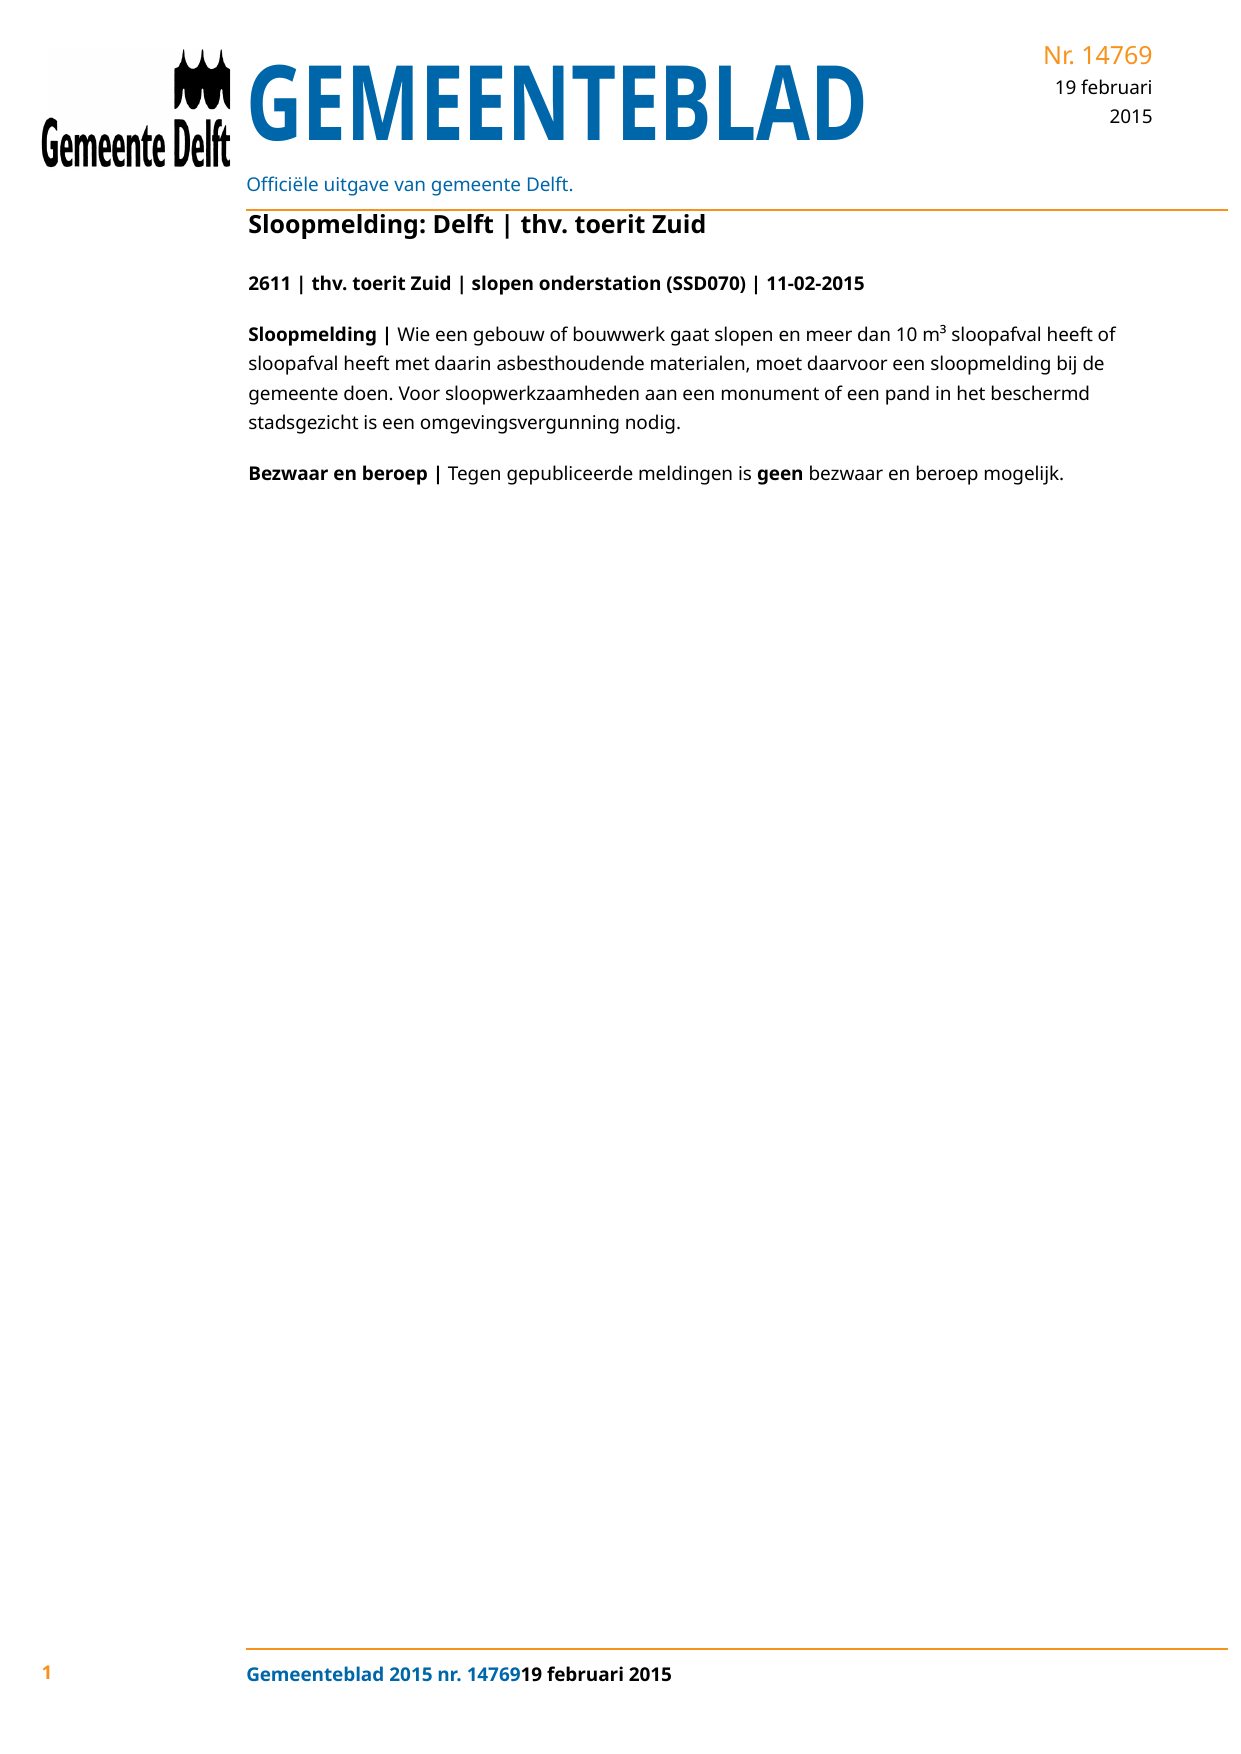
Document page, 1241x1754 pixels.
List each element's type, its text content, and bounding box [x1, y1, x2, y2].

text Sloopmelding | Wie een gebouw of bouwwerk gaat slopen en meer dan 10 m³ sloopafval heeft of sloopafval heeft met daarin asbesthoudende materialen, moet daarvoor een sloopmelding bij de gemeente doen. Voor sloopwerkzaamheden aan een monument of een pand in het beschermd stadsgezicht is een omgevingsvergunning nodig. [248, 321, 1152, 435]
text Sloopmelding: Delft | thv. toerit Zuid [248, 211, 1152, 241]
text Bezwaar en beroep | Tegen gepubliceerde meldingen is geen bezwaar en beroep mogelijk. [248, 460, 1152, 486]
text 2611 | thv. toerit Zuid | slopen onderstation (SSD070) | 11-02-2015 [248, 270, 1152, 296]
picture [41, 47, 231, 172]
